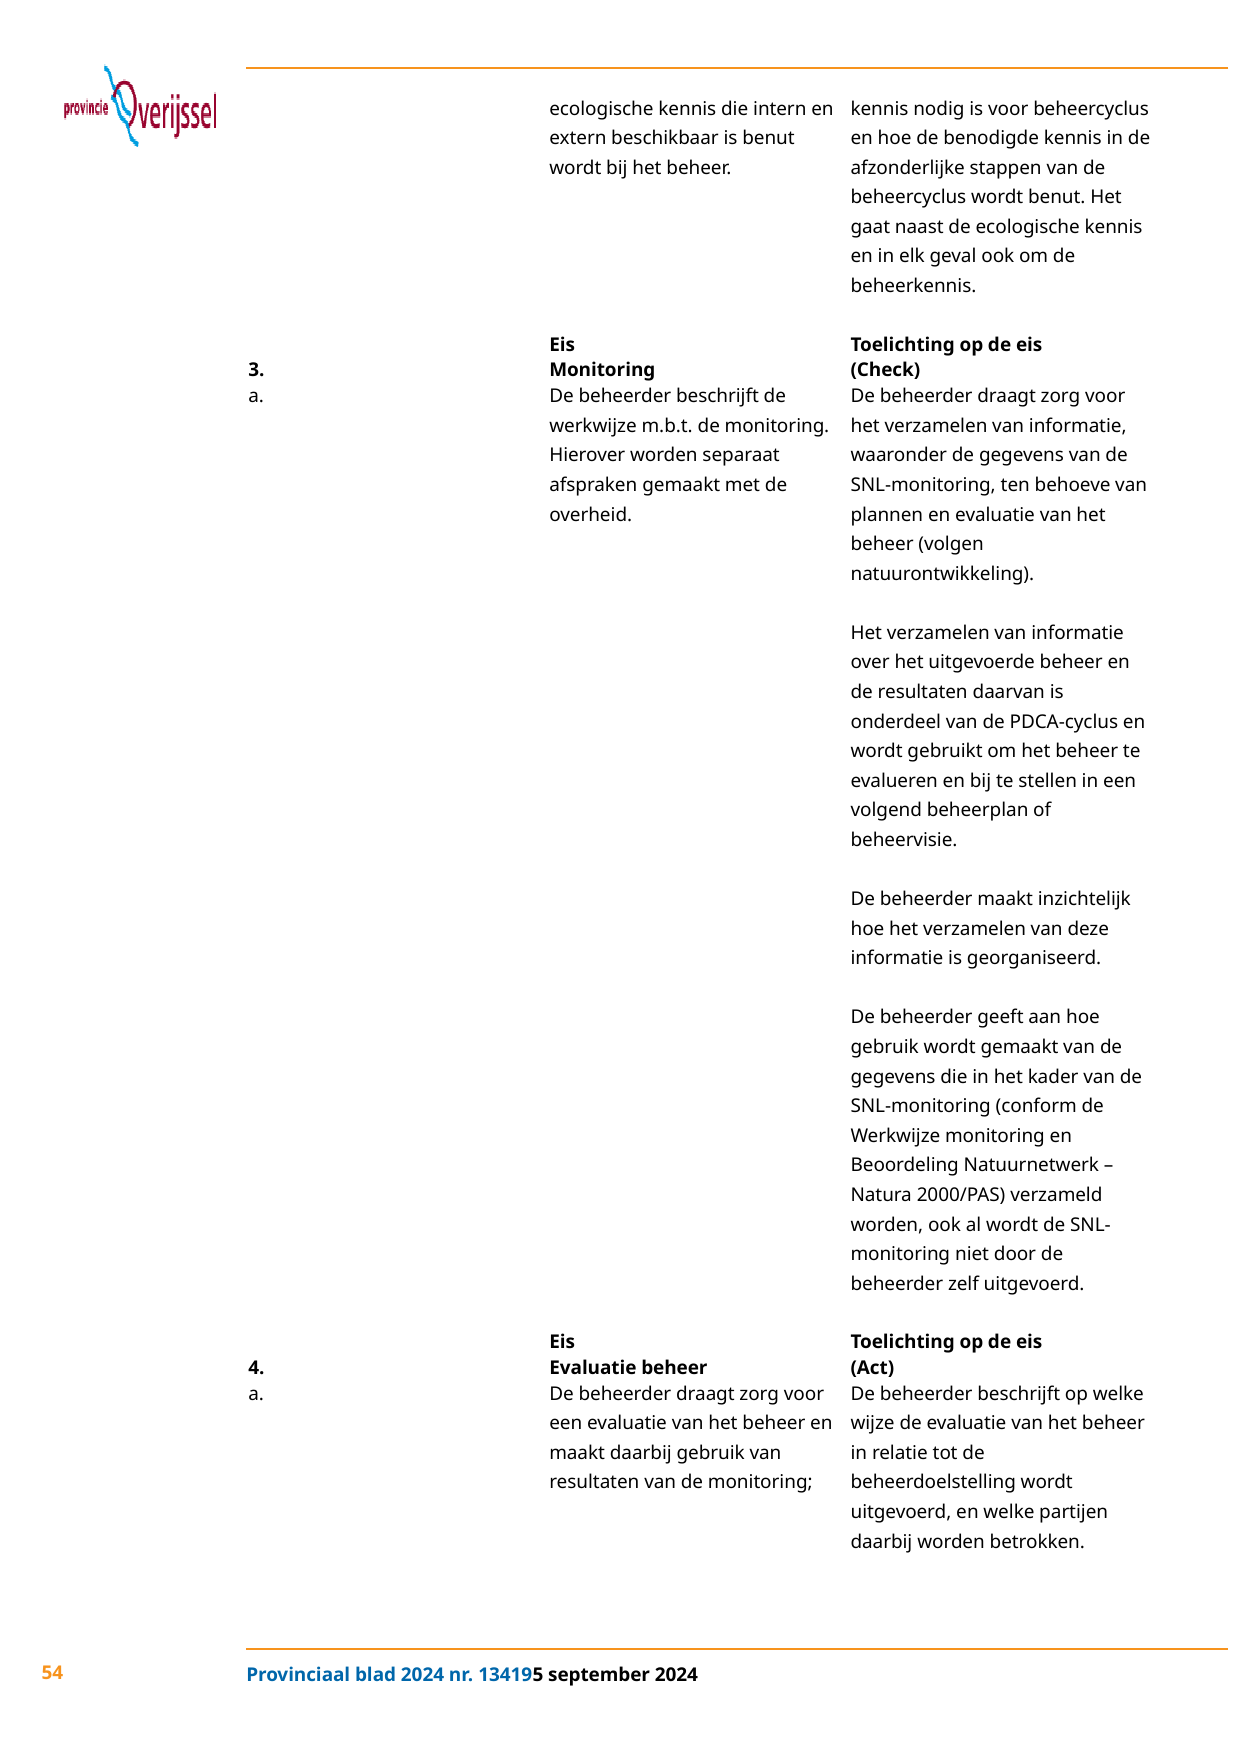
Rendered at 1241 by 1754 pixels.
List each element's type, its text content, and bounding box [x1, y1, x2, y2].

table_cell De beheerder beschrijft op welke wijze de evaluatie van het beheer in relatie tot de beheerdoelstelling wordt uitgevoerd, en welke partijen daarbij worden betrokken. [850, 1380, 1152, 1583]
table_header [248, 1329, 549, 1354]
table_cell De beheerder beschrijft de werkwijze m.b.t. de monitoring. Hierover worden separaat afspraken gemaakt met de overheid. [549, 383, 850, 1296]
table_cell a. [248, 383, 549, 1296]
table_cell 4. [248, 1354, 549, 1380]
table_cell 3. [248, 357, 549, 382]
table_header Eis [549, 331, 850, 357]
table_header Toelichting op de eis [850, 331, 1152, 357]
table_cell a. [248, 1380, 549, 1583]
table_cell [248, 95, 549, 298]
table_header [248, 331, 549, 357]
table_cell ecologische kennis die intern en extern beschikbaar is benut wordt bij het beheer. [549, 95, 850, 298]
table_cell (Act) [850, 1354, 1152, 1380]
table_cell De beheerder draagt zorg voor het verzamelen van informatie, waaronder de gegevens van de SNL-monitoring, ten behoeve van plannen en evaluatie van het beheer (volgen natuurontwikkeling). Het verzamelen van informatie over het uitgevoerde beheer en de resultaten daarvan is onderdeel van de PDCA-cyclus en wordt gebruikt om het beheer te evalueren en bij te stellen in een volgend beheerplan of beheervisie. De beheerder maakt inzichtelijk hoe het verzamelen van deze informatie is georganiseerd. De beheerder geeft aan hoe gebruik wordt gemaakt van de gegevens die in het kader van de SNL-monitoring (conform de Werkwijze monitoring en Beoordeling Natuurnetwerk – Natura 2000/PAS) verzameld worden, ook al wordt de SNL-monitoring niet door de beheerder zelf uitgevoerd. [850, 383, 1152, 1296]
picture [41, 47, 231, 172]
table_header Eis [549, 1329, 850, 1354]
table_cell Evaluatie beheer [549, 1354, 850, 1380]
table_cell (Check) [850, 357, 1152, 382]
table_cell Monitoring [549, 357, 850, 382]
table_cell kennis nodig is voor beheercyclus en hoe de benodigde kennis in de afzonderlijke stappen van de beheercyclus wordt benut. Het gaat naast de ecologische kennis en in elk geval ook om de beheerkennis. [850, 95, 1152, 298]
table_cell De beheerder draagt zorg voor een evaluatie van het beheer en maakt daarbij gebruik van resultaten van de monitoring; [549, 1380, 850, 1583]
table_header Toelichting op de eis [850, 1329, 1152, 1354]
